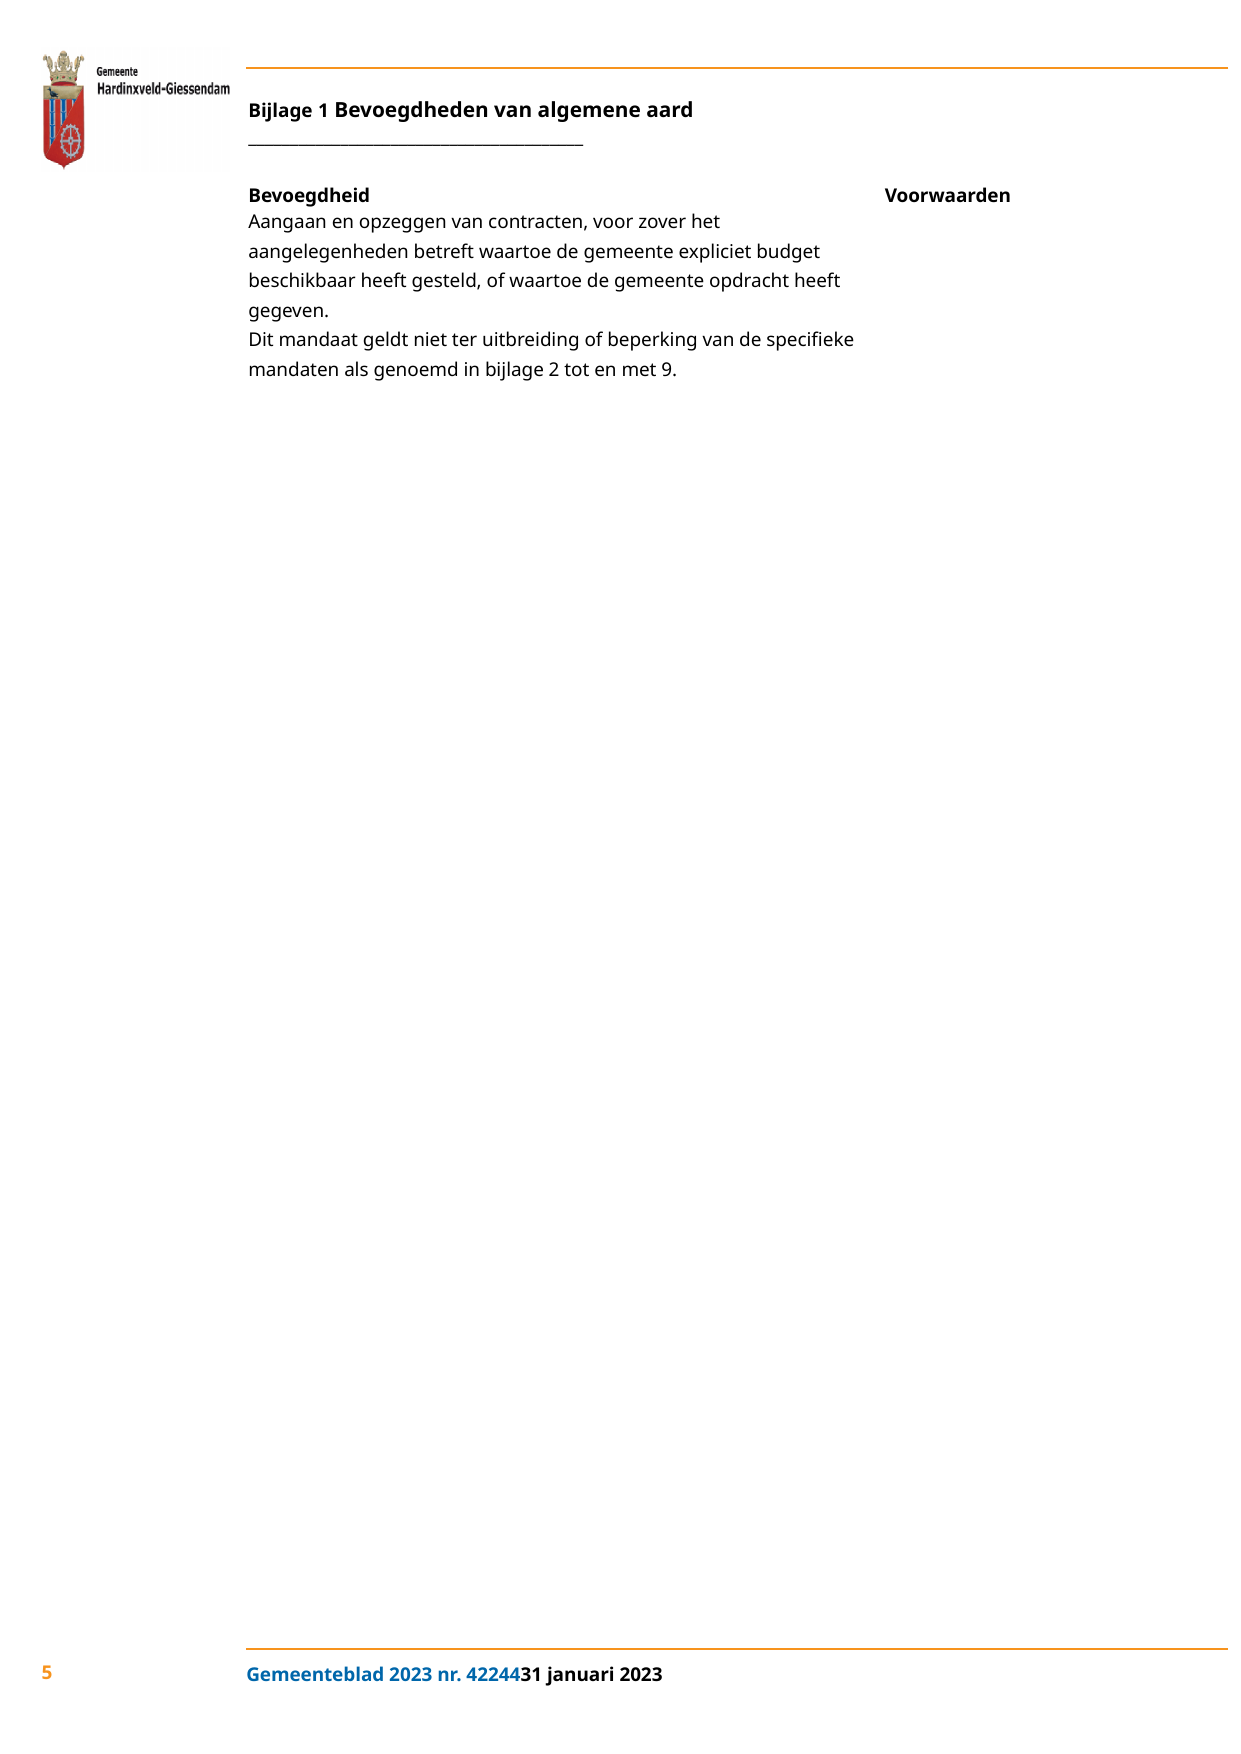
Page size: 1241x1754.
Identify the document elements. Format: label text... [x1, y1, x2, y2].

table_header Bevoegdheid [248, 183, 884, 208]
text ________________________________________ [248, 123, 1152, 149]
table_header Voorwaarden [885, 183, 1152, 208]
table_cell Aangaan en opzeggen van contracten, voor zover het aangelegenheden betreft waartoe de gemeente expliciet budget beschikbaar heeft gesteld, of waartoe de gemeente opdracht heeft gegeven. Dit mandaat geldt niet ter uitbreiding of beperking van de specifieke mandaten als genoemd in bijlage 2 tot en met 9. [248, 208, 884, 382]
picture [41, 47, 231, 172]
text Bijlage 1 Bevoegdheden van algemene aard [248, 95, 1152, 123]
table_cell [885, 208, 1152, 382]
